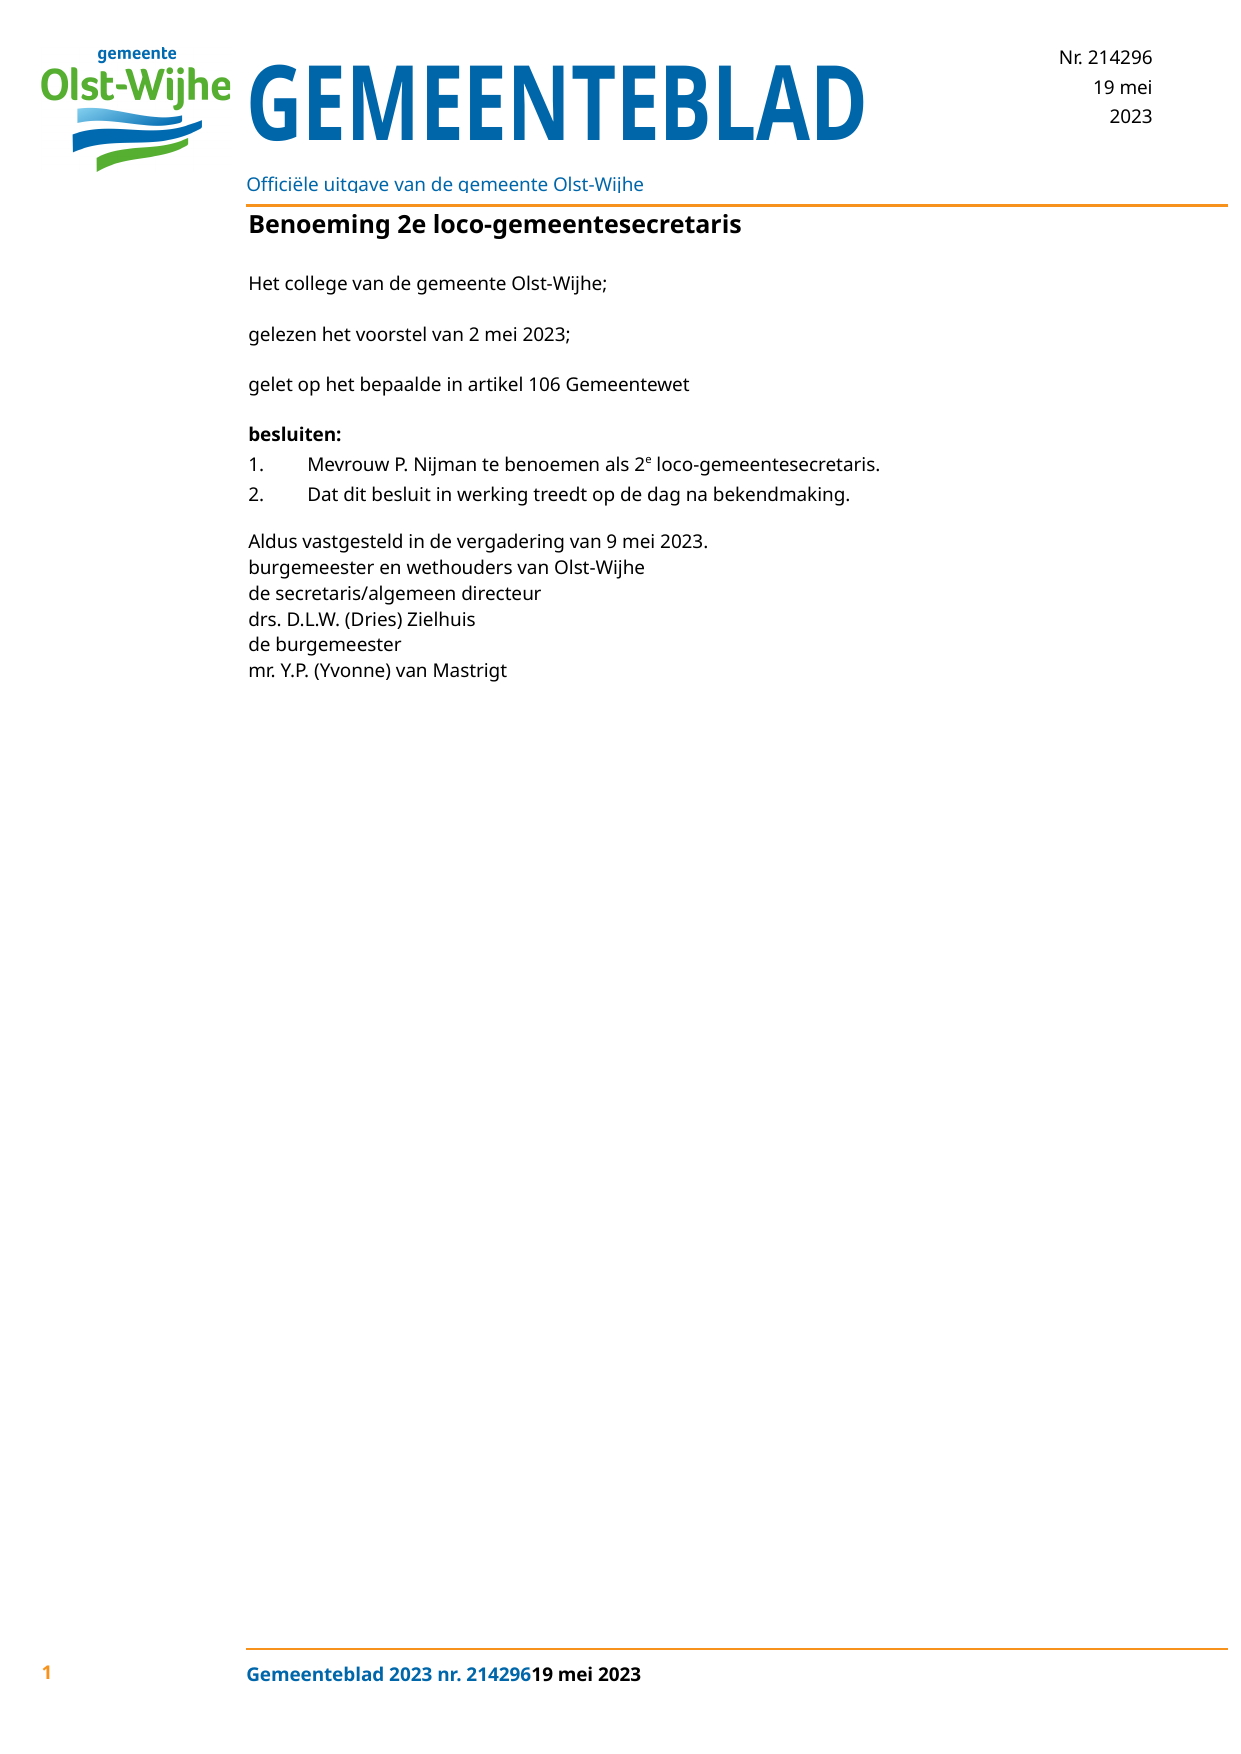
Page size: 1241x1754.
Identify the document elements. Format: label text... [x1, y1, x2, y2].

picture [41, 47, 231, 172]
list Dat dit besluit in werking treedt op de dag na bekendmaking. [248, 481, 1152, 506]
text de burgemeester [248, 631, 1152, 657]
text gelezen het voorstel van 2 mei 2023; [248, 321, 1152, 346]
text Benoeming 2e loco-gemeentesecretaris [248, 207, 1152, 241]
text burgemeester en wethouders van Olst-Wijhe [248, 554, 1152, 580]
list Mevrouw P. Nijman te benoemen als 2e loco-gemeentesecretaris. [248, 451, 1152, 477]
text drs. D.L.W. (Dries) Zielhuis [248, 606, 1152, 631]
text mr. Y.P. (Yvonne) van Mastrigt [248, 657, 1152, 683]
text de secretaris/algemeen directeur [248, 580, 1152, 606]
text gelet op het bepaalde in artikel 106 Gemeentewet [248, 371, 1152, 397]
text Het college van de gemeente Olst-Wijhe; [248, 270, 1152, 296]
text besluiten: [248, 422, 1152, 447]
text Aldus vastgesteld in de vergadering van 9 mei 2023. [248, 528, 1152, 554]
